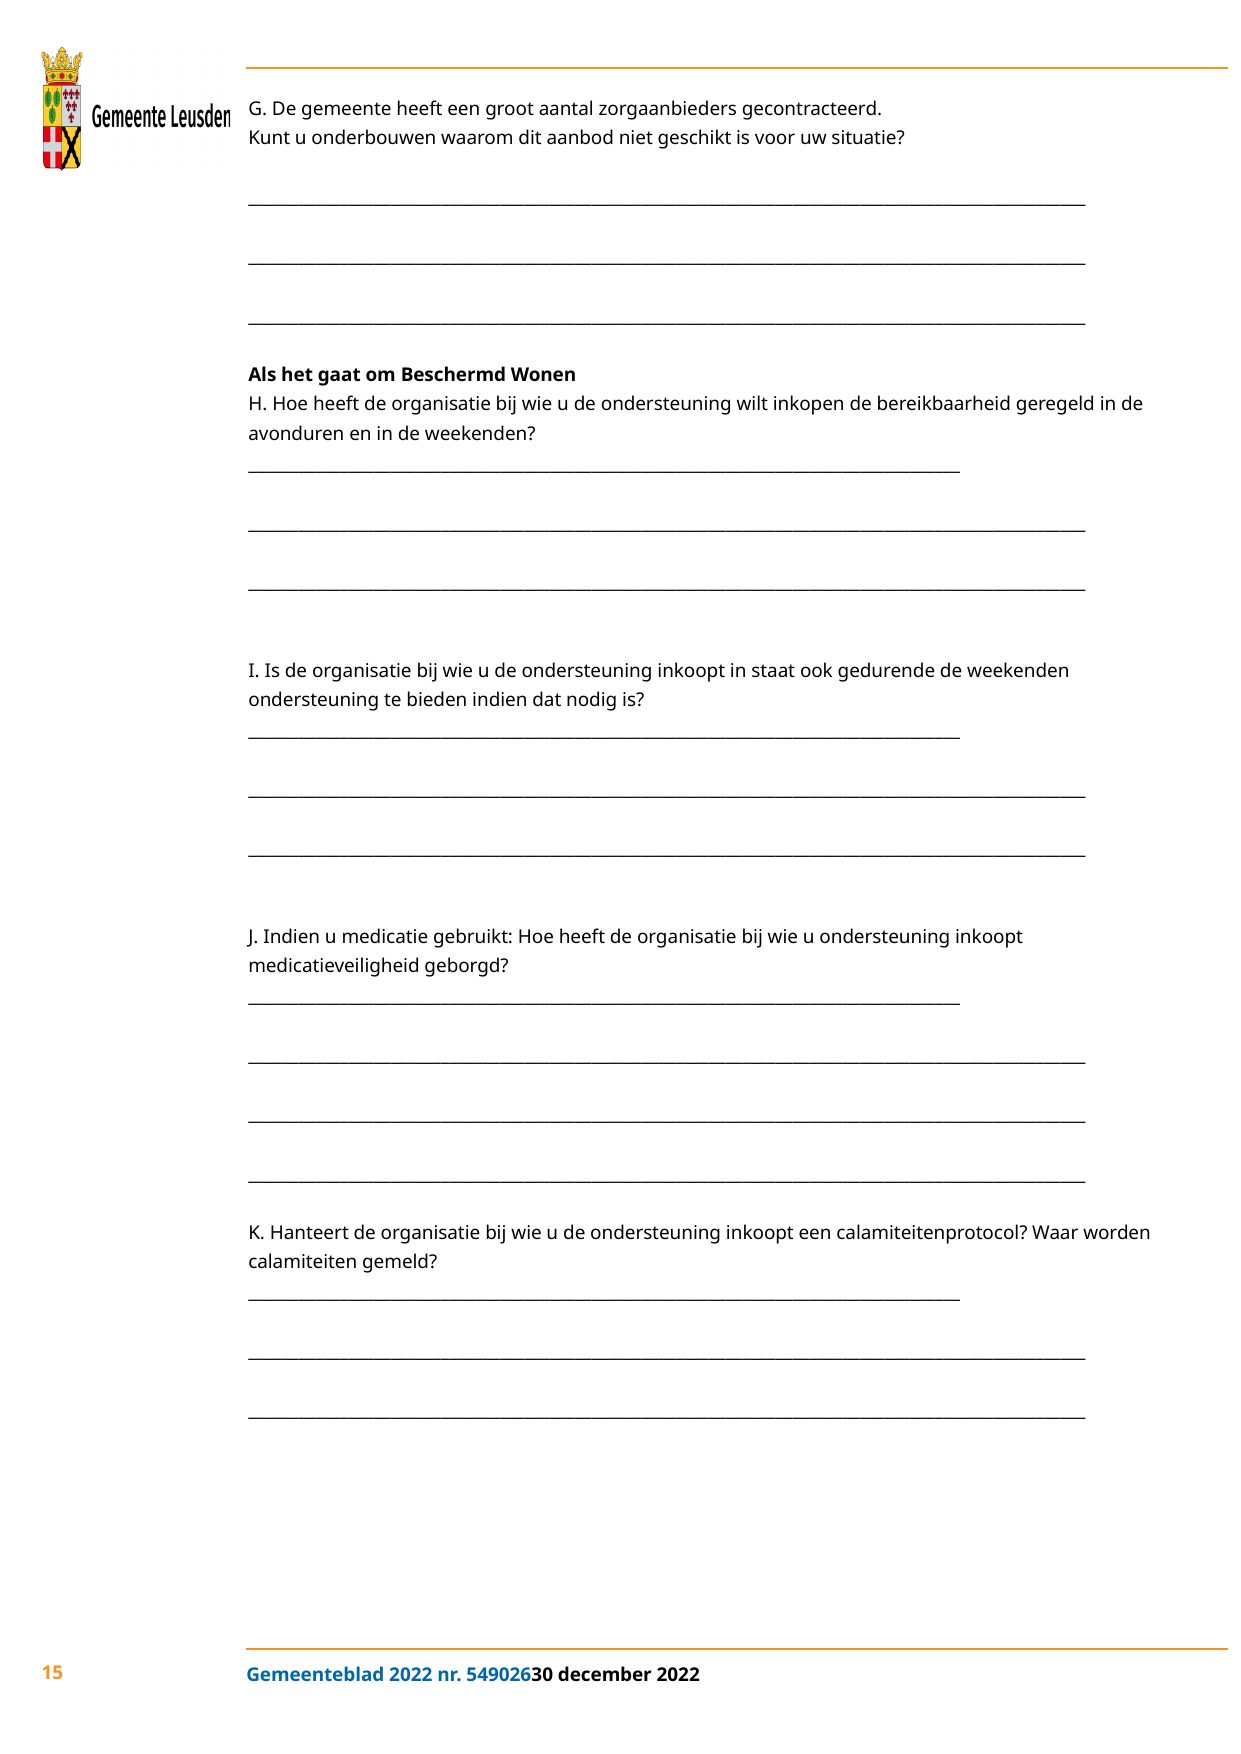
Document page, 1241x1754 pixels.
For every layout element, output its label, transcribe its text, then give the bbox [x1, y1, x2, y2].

text ____________________________________________________________________________________________________ [248, 568, 1152, 594]
text Kunt u onderbouwen waarom dit aanbod niet geschikt is voor uw situatie? [248, 124, 1152, 150]
text _____________________________________________________________________________________ [248, 1278, 1152, 1304]
text H. Hoe heeft de organisatie bij wie u de ondersteuning wilt inkopen de bereikbaarheid geregeld in de avonduren en in de weekenden? [248, 391, 1152, 446]
text Als het gaat om Beschermd Wonen [248, 361, 1152, 387]
text I. Is de organisatie bij wie u de ondersteuning inkoopt in staat ook gedurende de weekenden ondersteuning te bieden indien dat nodig is? [248, 657, 1152, 712]
text _____________________________________________________________________________________ [248, 450, 1152, 476]
text ____________________________________________________________________________________________________ [248, 1101, 1152, 1126]
text ____________________________________________________________________________________________________ [248, 1337, 1152, 1363]
text ____________________________________________________________________________________________________ [248, 834, 1152, 860]
text J. Indien u medicatie gebruikt: Hoe heeft de organisatie bij wie u ondersteuning inkoopt medicatieveiligheid geborgd? [248, 923, 1152, 978]
text ____________________________________________________________________________________________________ [248, 509, 1152, 535]
text ____________________________________________________________________________________________________ [248, 775, 1152, 801]
text _____________________________________________________________________________________ [248, 982, 1152, 1008]
text ____________________________________________________________________________________________________ [248, 1396, 1152, 1422]
text ____________________________________________________________________________________________________ [248, 1041, 1152, 1067]
text ____________________________________________________________________________________________________ [248, 183, 1152, 209]
text K. Hanteert de organisatie bij wie u de ondersteuning inkoopt een calamiteitenprotocol? Waar worden calamiteiten gemeld? [248, 1219, 1152, 1274]
text ____________________________________________________________________________________________________ [248, 1160, 1152, 1186]
text _____________________________________________________________________________________ [248, 716, 1152, 742]
picture [41, 47, 231, 172]
text G. De gemeente heeft een groot aantal zorgaanbieders gecontracteerd. [248, 95, 1152, 121]
text ____________________________________________________________________________________________________ [248, 243, 1152, 268]
text ____________________________________________________________________________________________________ [248, 302, 1152, 328]
